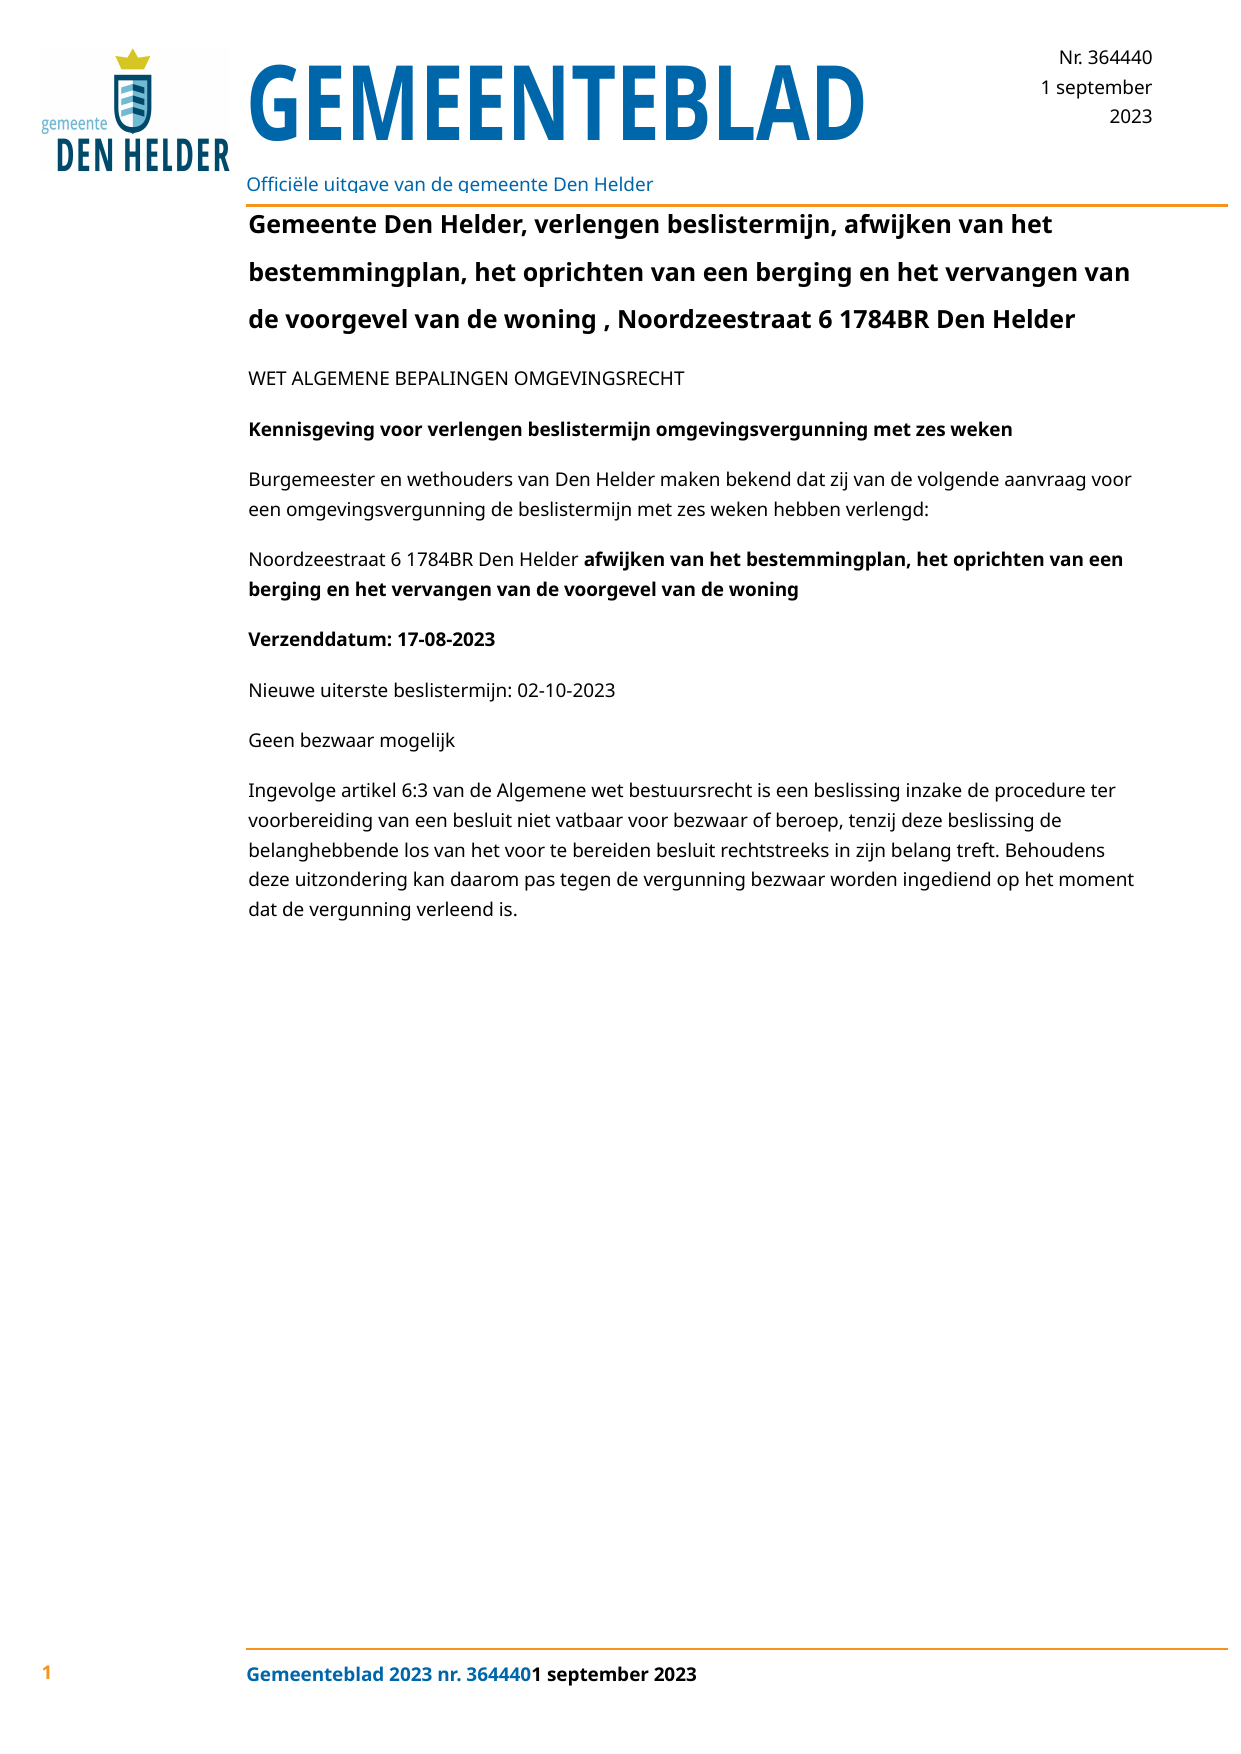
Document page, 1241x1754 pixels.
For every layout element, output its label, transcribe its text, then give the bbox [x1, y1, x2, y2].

text Kennisgeving voor verlengen beslistermijn omgevingsvergunning met zes weken [248, 416, 1152, 442]
picture [41, 47, 231, 172]
text Burgemeester en wethouders van Den Helder maken bekend dat zij van de volgende aanvraag voor een omgevingsvergunning de beslistermijn met zes weken hebben verlengd: [248, 466, 1152, 522]
picture [182, 144, 187, 165]
picture [220, 160, 224, 172]
picture [63, 144, 68, 165]
text Ingevolge artikel 6:3 van de Algemene wet bestuursrecht is een beslissing inzake de procedure ter voorbereiding van een besluit niet vatbaar voor bezwaar of beroep, tenzij deze beslissing de belanghebbende los van het voor te bereiden besluit rechtstreeks in zijn belang treft. Behoudens deze uitzondering kan daarom pas tegen de vergunning bezwaar worden ingediend op het moment dat de vergunning verleend is. [248, 778, 1152, 922]
text Geen bezwaar mogelijk [248, 727, 1152, 753]
picture [130, 157, 135, 172]
text Nieuwe uiterste beslistermijn: 02-10-2023 [248, 677, 1152, 702]
text Noordzeestraat 6 1784BR Den Helder afwijken van het bestemmingplan, het oprichten van een berging en het vervangen van de voorgevel van de woning [248, 546, 1152, 602]
picture [100, 154, 106, 172]
text Gemeente Den Helder, verlengen beslistermijn, afwijken van het bestemmingplan, het oprichten van een berging en het vervangen van de voorgevel van de woning , Noordzeestraat 6 1784BR Den Helder [248, 207, 1152, 336]
text Verzenddatum: 17-08-2023 [248, 626, 1152, 652]
text WET ALGEMENE BEPALINGEN OMGEVINGSRECHT [248, 366, 1152, 391]
